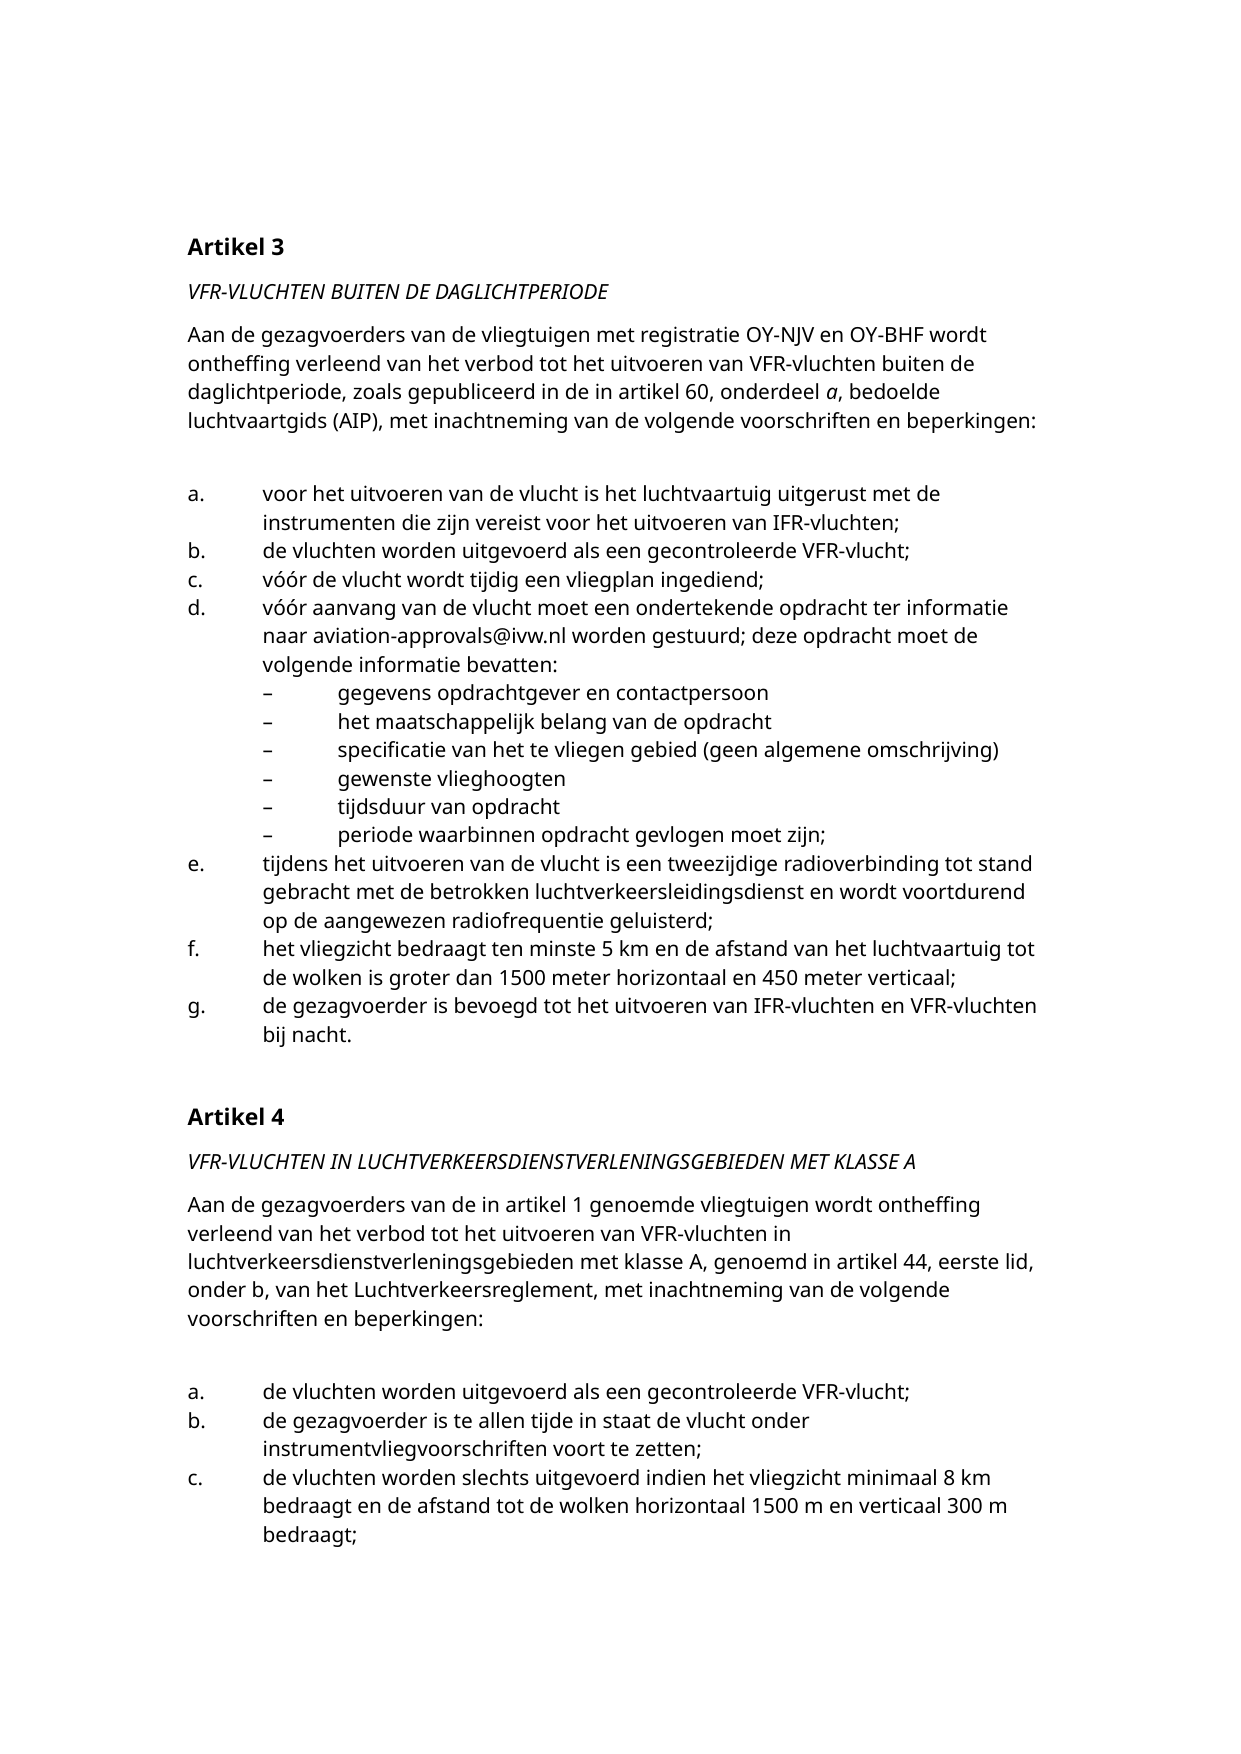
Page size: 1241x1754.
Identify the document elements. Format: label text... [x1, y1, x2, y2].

list de gezagvoerder is bevoegd tot het uitvoeren van IFR-vluchten en VFR-vluchten bij nacht. [187, 991, 1053, 1048]
subtitle Artikel 4 [187, 1101, 1053, 1132]
text Aan de gezagvoerders van de vliegtuigen met registratie OY-NJV en OY-BHF wordt ontheffing verleend van het verbod tot het uitvoeren van VFR-vluchten buiten de daglichtperiode, zoals gepubliceerd in de in artikel 60, onderdeel a, bedoelde luchtvaartgids (AIP), met inachtneming van de volgende voorschriften en beperkingen: [187, 321, 1053, 434]
list gewenste vlieghoogten [262, 764, 1053, 792]
text Aan de gezagvoerders van de in artikel 1 genoemde vliegtuigen wordt ontheffing verleend van het verbod tot het uitvoeren van VFR-vluchten in luchtverkeersdienstverleningsgebieden met klasse A, genoemd in artikel 44, eerste lid, onder b, van het Luchtverkeersreglement, met inachtneming van de volgende voorschriften en beperkingen: [187, 1190, 1053, 1332]
list de gezagvoerder is te allen tijde in staat de vlucht onder instrumentvliegvoorschriften voort te zetten; [187, 1406, 1053, 1463]
list het vliegzicht bedraagt ten minste 5 km en de afstand van het luchtvaartuig tot de wolken is groter dan 1500 meter horizontaal en 450 meter verticaal; [187, 934, 1053, 991]
list tijdsduur van opdracht [262, 792, 1053, 821]
list vóór de vlucht wordt tijdig een vliegplan ingediend; [187, 565, 1053, 593]
list voor het uitvoeren van de vlucht is het luchtvaartuig uitgerust met de instrumenten die zijn vereist voor het uitvoeren van IFR-vluchten; [187, 479, 1053, 536]
list gegevens opdrachtgever en contactpersoon [262, 678, 1053, 707]
list tijdens het uitvoeren van de vlucht is een tweezijdige radioverbinding tot stand gebracht met de betrokken luchtverkeersleidingsdienst en wordt voortdurend op de aangewezen radiofrequentie geluisterd; [187, 849, 1053, 934]
subtitle Artikel 3 [187, 231, 1053, 262]
list de vluchten worden uitgevoerd als een gecontroleerde VFR-vlucht; [187, 536, 1053, 565]
text VFR-VLUCHTEN BUITEN DE DAGLICHTPERIODE [187, 277, 1053, 306]
list vóór aanvang van de vlucht moet een ondertekende opdracht ter informatie naar aviation-approvals@ivw.nl worden gestuurd; deze opdracht moet de volgende informatie bevatten: [187, 593, 1053, 678]
list specificatie van het te vliegen gebied (geen algemene omschrijving) [262, 735, 1053, 764]
list de vluchten worden slechts uitgevoerd indien het vliegzicht minimaal 8 km bedraagt en de afstand tot de wolken horizontaal 1500 m en verticaal 300 m bedraagt; [187, 1463, 1053, 1548]
list het maatschappelijk belang van de opdracht [262, 707, 1053, 735]
text VFR-VLUCHTEN IN LUCHTVERKEERSDIENSTVERLENINGSGEBIEDEN MET KLASSE A [187, 1147, 1053, 1175]
list de vluchten worden uitgevoerd als een gecontroleerde VFR-vlucht; [187, 1377, 1053, 1406]
list periode waarbinnen opdracht gevlogen moet zijn; [262, 821, 1053, 849]
